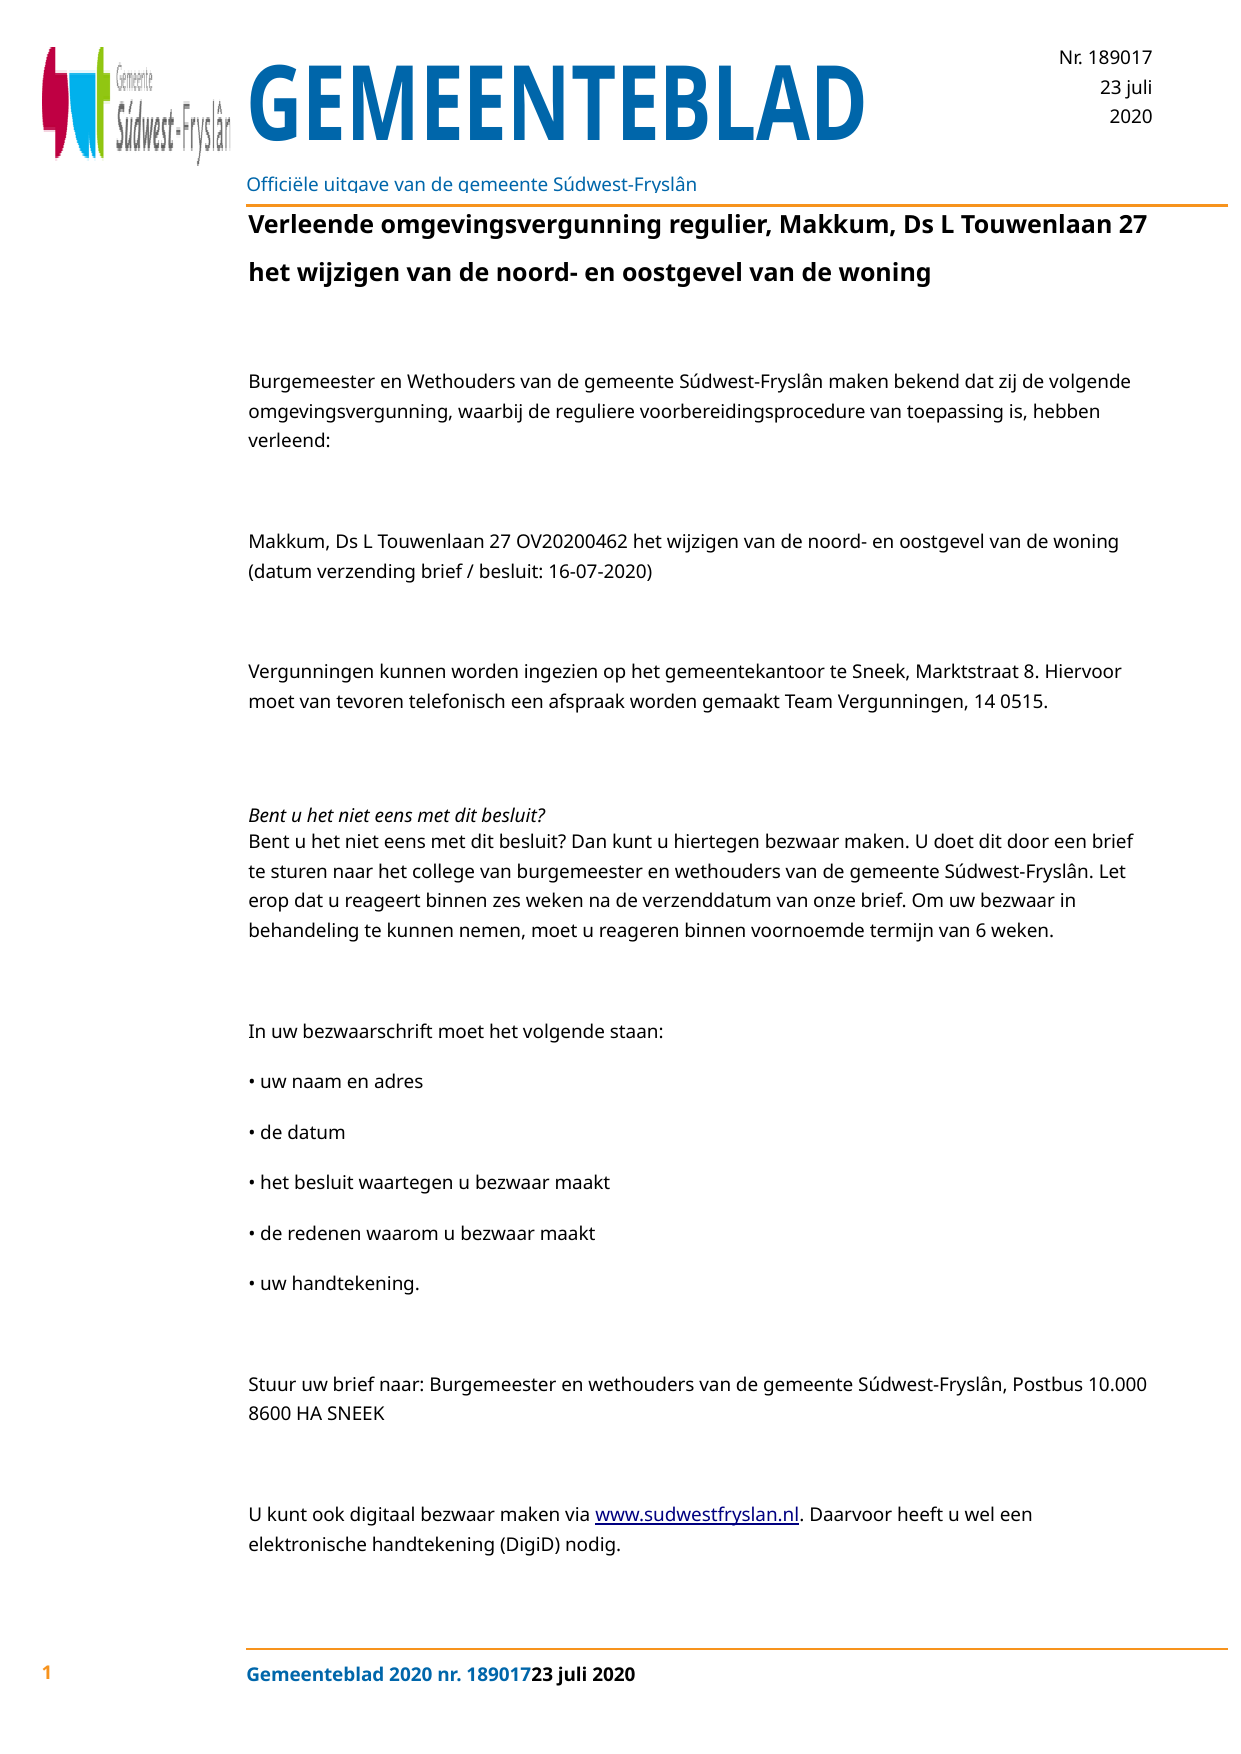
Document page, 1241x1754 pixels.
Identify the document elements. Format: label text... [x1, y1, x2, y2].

text Vergunningen kunnen worden ingezien op het gemeentekantoor te Sneek, Marktstraat 8. Hiervoor moet van tevoren telefonisch een afspraak worden gemaakt Team Vergunningen, 14 0515. [248, 659, 1152, 714]
text U kunt ook digitaal bezwaar maken via www.sudwestfryslan.nl. Daarvoor heeft u wel een elektronische handtekening (DigiD) nodig. [248, 1501, 1152, 1557]
text Burgemeester en Wethouders van de gemeente Súdwest-Fryslân maken bekend dat zij de volgende omgevingsvergunning, waarbij de reguliere voorbereidingsprocedure van toepassing is, hebben verleend: [248, 368, 1152, 453]
text Verleende omgevingsvergunning regulier, Makkum, Ds L Touwenlaan 27 het wijzigen van de noord- en oostgevel van de woning [248, 207, 1152, 288]
text Bent u het niet eens met dit besluit? Dan kunt u hiertegen bezwaar maken. U doet dit door een brief te sturen naar het college van burgemeester en wethouders van de gemeente Súdwest-Fryslân. Let erop dat u reageert binnen zes weken na de verzenddatum van onze brief. Om uw bezwaar in behandeling te kunnen nemen, moet u reageren binnen voornoemde termijn van 6 weken. [248, 828, 1152, 943]
text • het besluit waartegen u bezwaar maakt [248, 1169, 1152, 1195]
text • uw handtekening. [248, 1270, 1152, 1296]
text • de redenen waarom u bezwaar maakt [248, 1220, 1152, 1245]
text Makkum, Ds L Touwenlaan 27 OV20200462 het wijzigen van de noord- en oostgevel van de woning (datum verzending brief / besluit: 16-07-2020) [248, 528, 1152, 584]
picture [41, 47, 231, 172]
text Stuur uw brief naar: Burgemeester en wethouders van de gemeente Súdwest-Fryslân, Postbus 10.000 8600 HA SNEEK [248, 1371, 1152, 1426]
text • de datum [248, 1119, 1152, 1144]
text • uw naam en adres [248, 1068, 1152, 1094]
text In uw bezwaarschrift moet het volgende staan: [248, 1018, 1152, 1044]
text Bent u het niet eens met dit besluit? [248, 803, 1152, 828]
